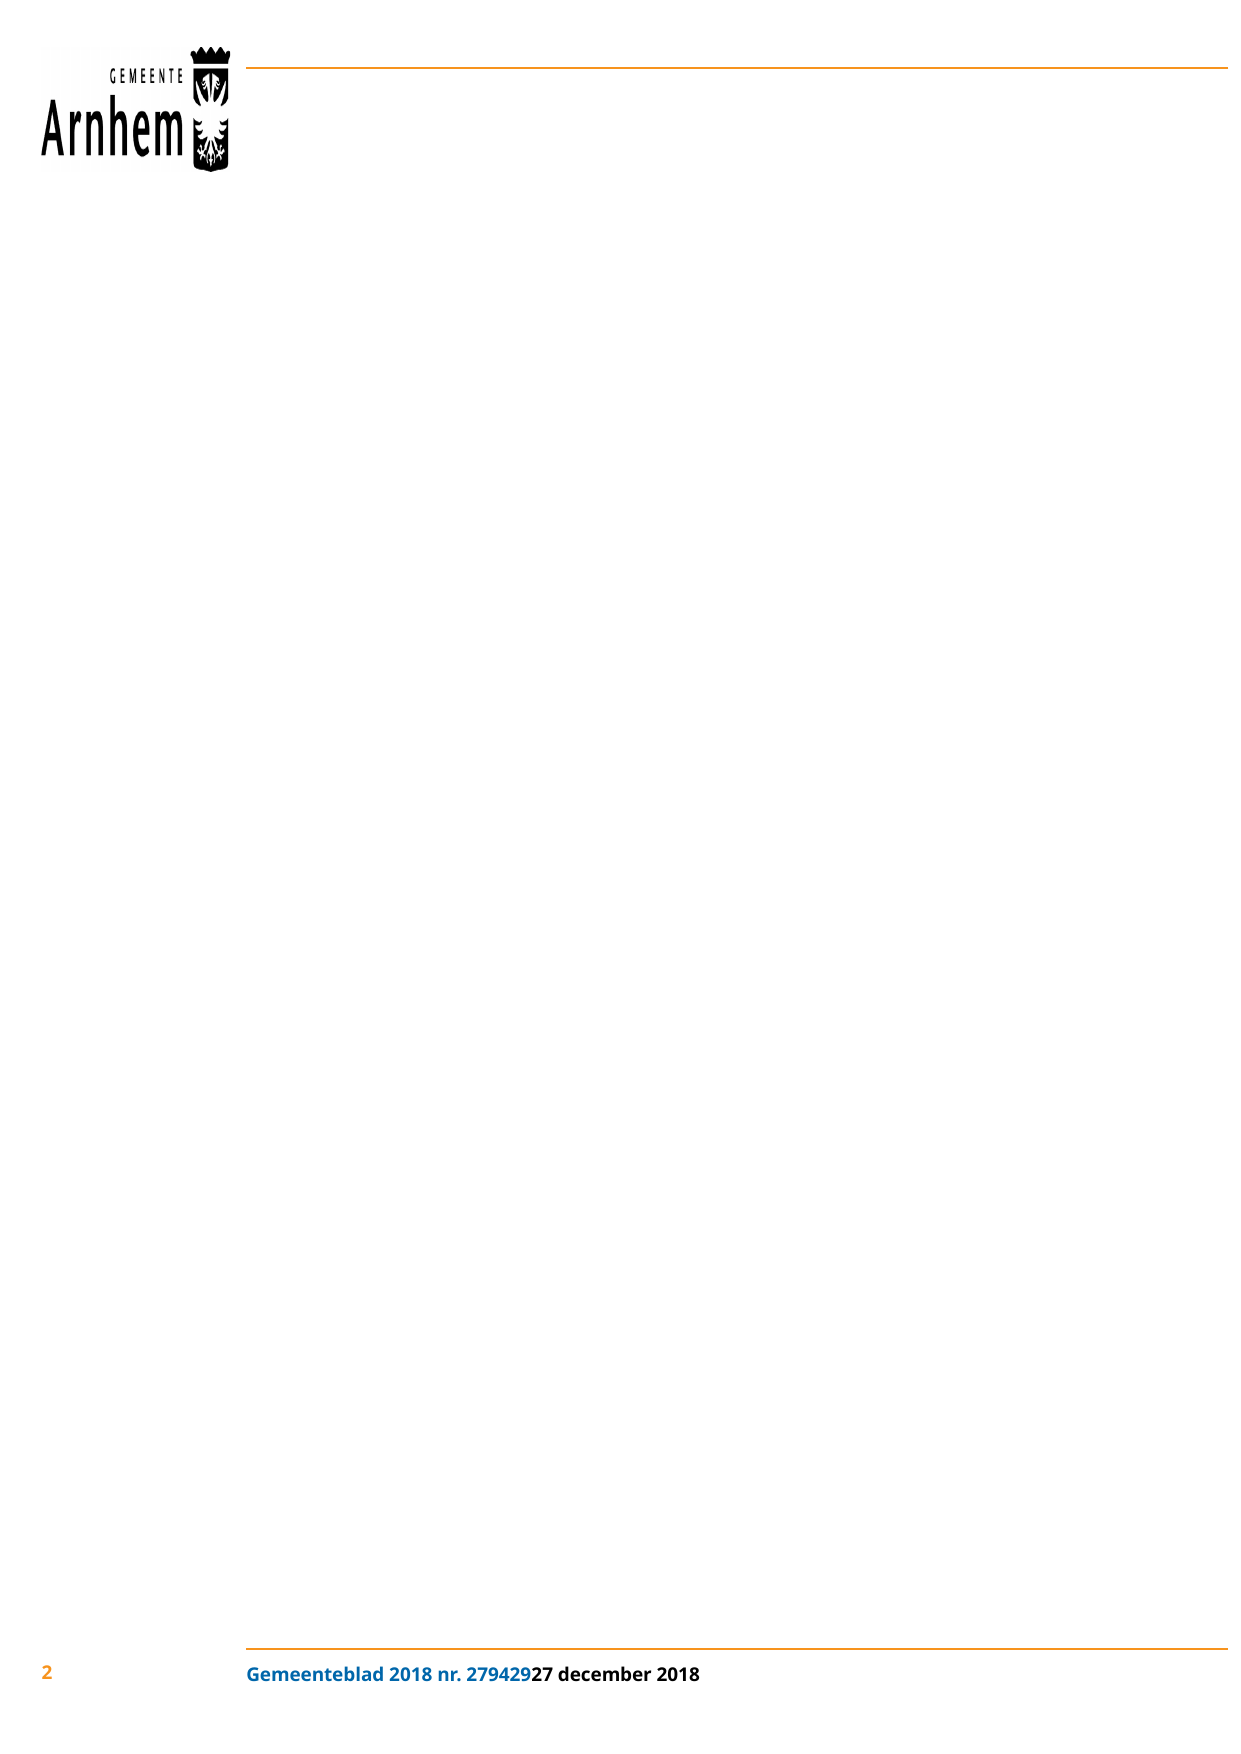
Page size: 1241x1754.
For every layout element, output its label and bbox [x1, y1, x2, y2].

picture [41, 47, 231, 172]
